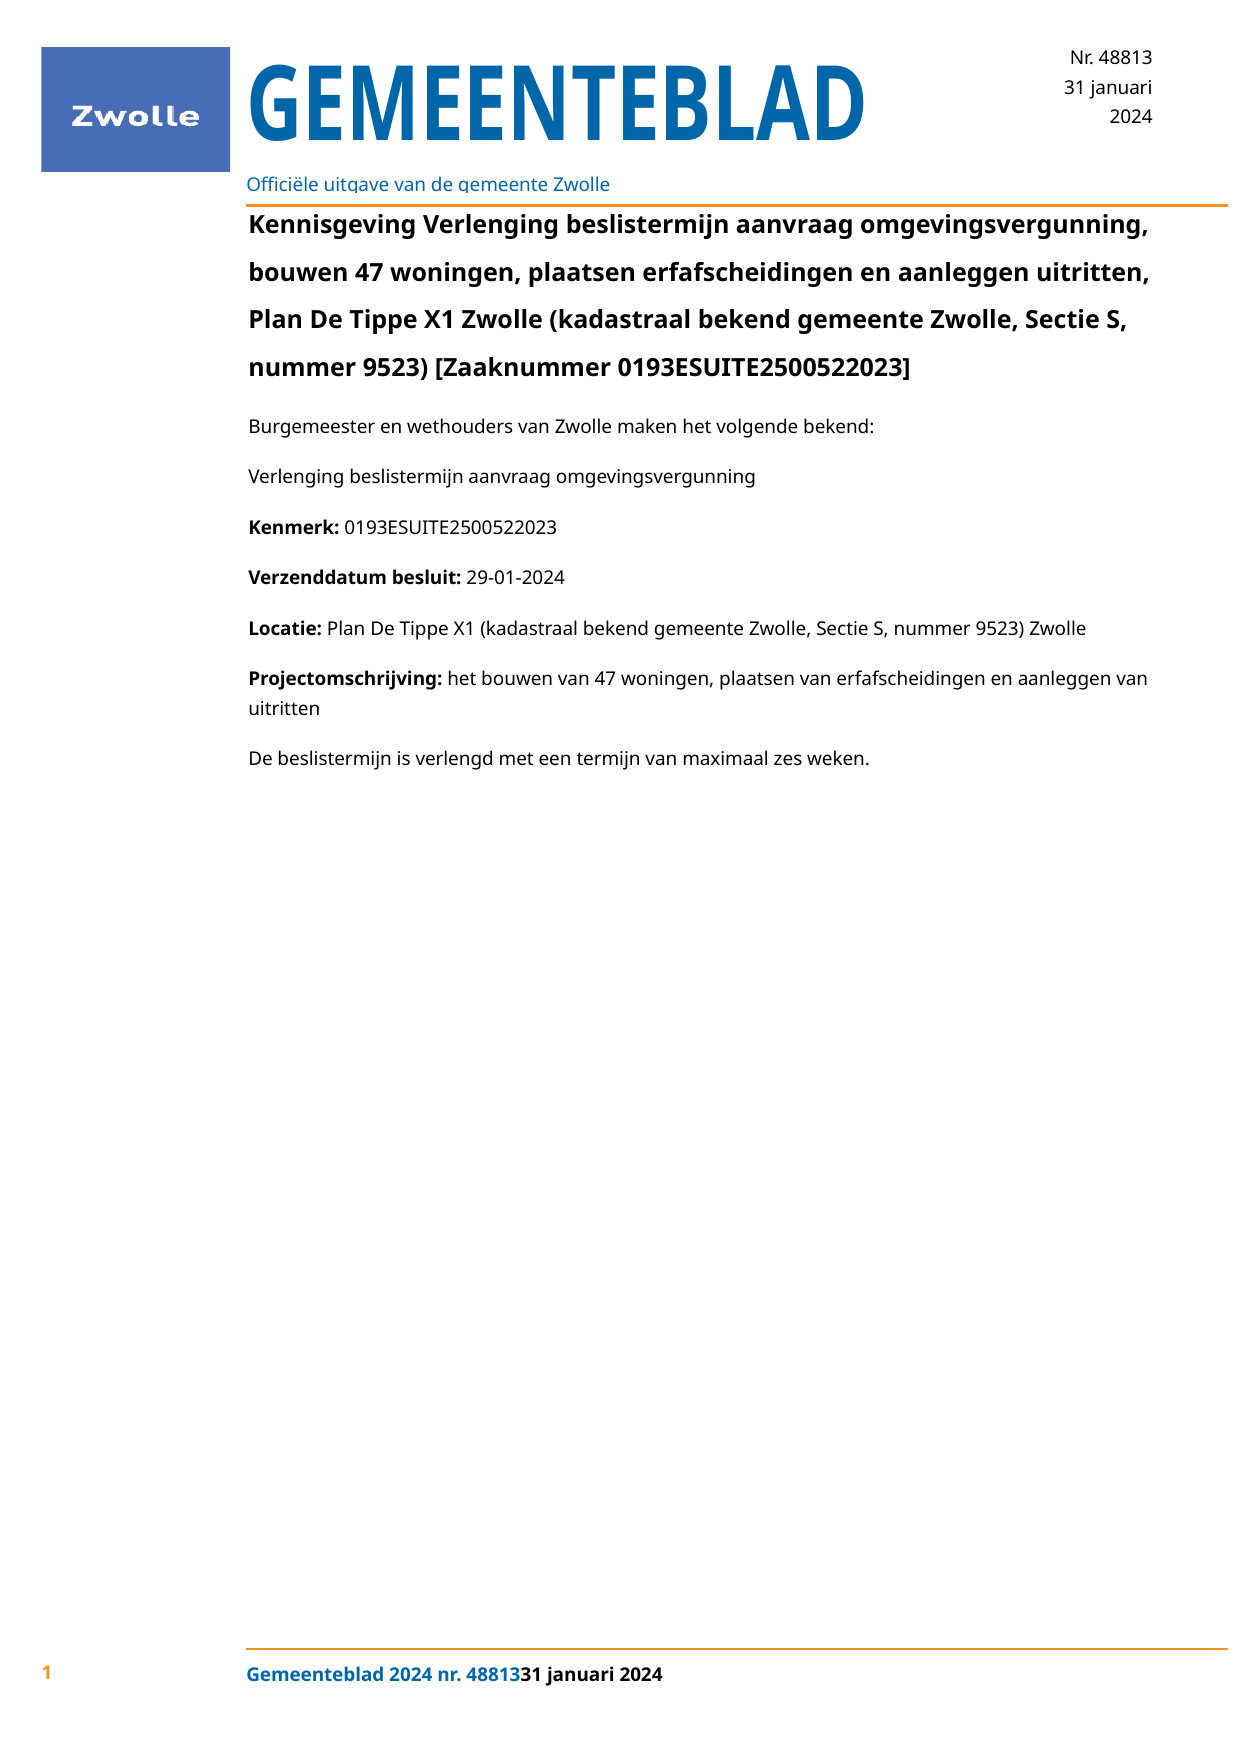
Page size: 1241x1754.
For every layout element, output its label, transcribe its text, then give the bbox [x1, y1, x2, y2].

text Verzenddatum besluit: 29-01-2024 [248, 564, 1152, 590]
text Burgemeester en wethouders van Zwolle maken het volgende bekend: [248, 413, 1152, 439]
text Verlenging beslistermijn aanvraag omgevingsvergunning [248, 463, 1152, 489]
text Projectomschrijving: het bouwen van 47 woningen, plaatsen van erfafscheidingen en aanleggen van uitritten [248, 665, 1152, 721]
text Kennisgeving Verlenging beslistermijn aanvraag omgevingsvergunning, bouwen 47 woningen, plaatsen erfafscheidingen en aanleggen uitritten, Plan De Tippe X1 Zwolle (kadastraal bekend gemeente Zwolle, Sectie S, nummer 9523) [Zaaknummer 0193ESUITE2500522023] [248, 207, 1152, 384]
picture [41, 47, 231, 172]
text De beslistermijn is verlengd met een termijn van maximaal zes weken. [248, 745, 1152, 771]
text Locatie: Plan De Tippe X1 (kadastraal bekend gemeente Zwolle, Sectie S, nummer 9523) Zwolle [248, 615, 1152, 641]
text Kenmerk: 0193ESUITE2500522023 [248, 514, 1152, 540]
